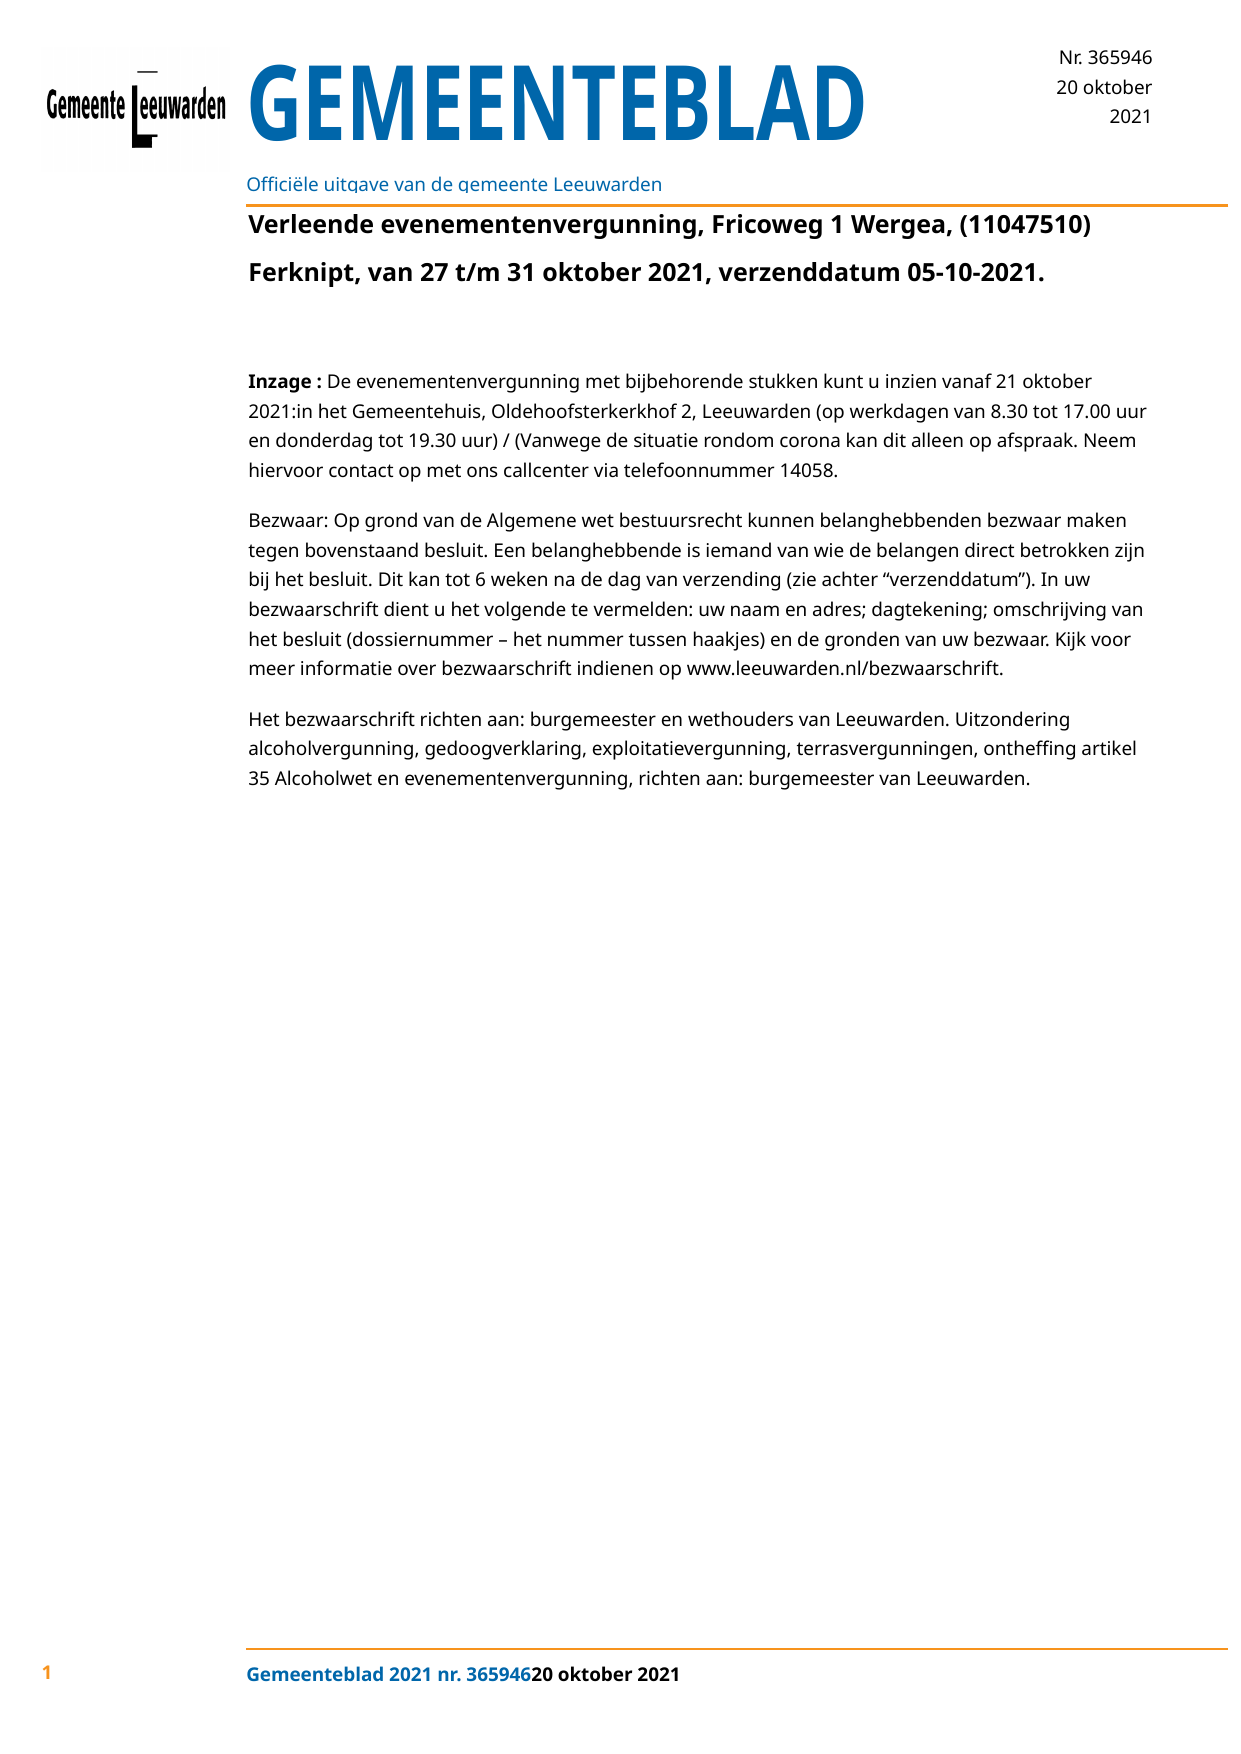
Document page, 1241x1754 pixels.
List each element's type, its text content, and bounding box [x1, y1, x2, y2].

text Bezwaar: Op grond van de Algemene wet bestuursrecht kunnen belanghebbenden bezwaar maken tegen bovenstaand besluit. Een belanghebbende is iemand van wie de belangen direct betrokken zijn bij het besluit. Dit kan tot 6 weken na de dag van verzending (zie achter “verzenddatum”). In uw bezwaarschrift dient u het volgende te vermelden: uw naam en adres; dagtekening; omschrijving van het besluit (dossiernummer – het nummer tussen haakjes) en de gronden van uw bezwaar. Kijk voor meer informatie over bezwaarschrift indienen op www.leeuwarden.nl/bezwaarschrift. [248, 507, 1152, 681]
text Verleende evenementenvergunning, Fricoweg 1 Wergea, (11047510) Ferknipt, van 27 t/m 31 oktober 2021, verzenddatum 05-10-2021. [248, 207, 1152, 288]
picture [41, 47, 231, 172]
text Inzage : De evenementenvergunning met bijbehorende stukken kunt u inzien vanaf 21 oktober 2021:in het Gemeentehuis, Oldehoofsterkerkhof 2, Leeuwarden (op werkdagen van 8.30 tot 17.00 uur en donderdag tot 19.30 uur) / (Vanwege de situatie rondom corona kan dit alleen op afspraak. Neem hiervoor contact op met ons callcenter via telefoonnummer 14058. [248, 368, 1152, 483]
text Het bezwaarschrift richten aan: burgemeester en wethouders van Leeuwarden. Uitzondering alcoholvergunning, gedoogverklaring, exploitatievergunning, terrasvergunningen, ontheffing artikel 35 Alcoholwet en evenementenvergunning, richten aan: burgemeester van Leeuwarden. [248, 706, 1152, 791]
